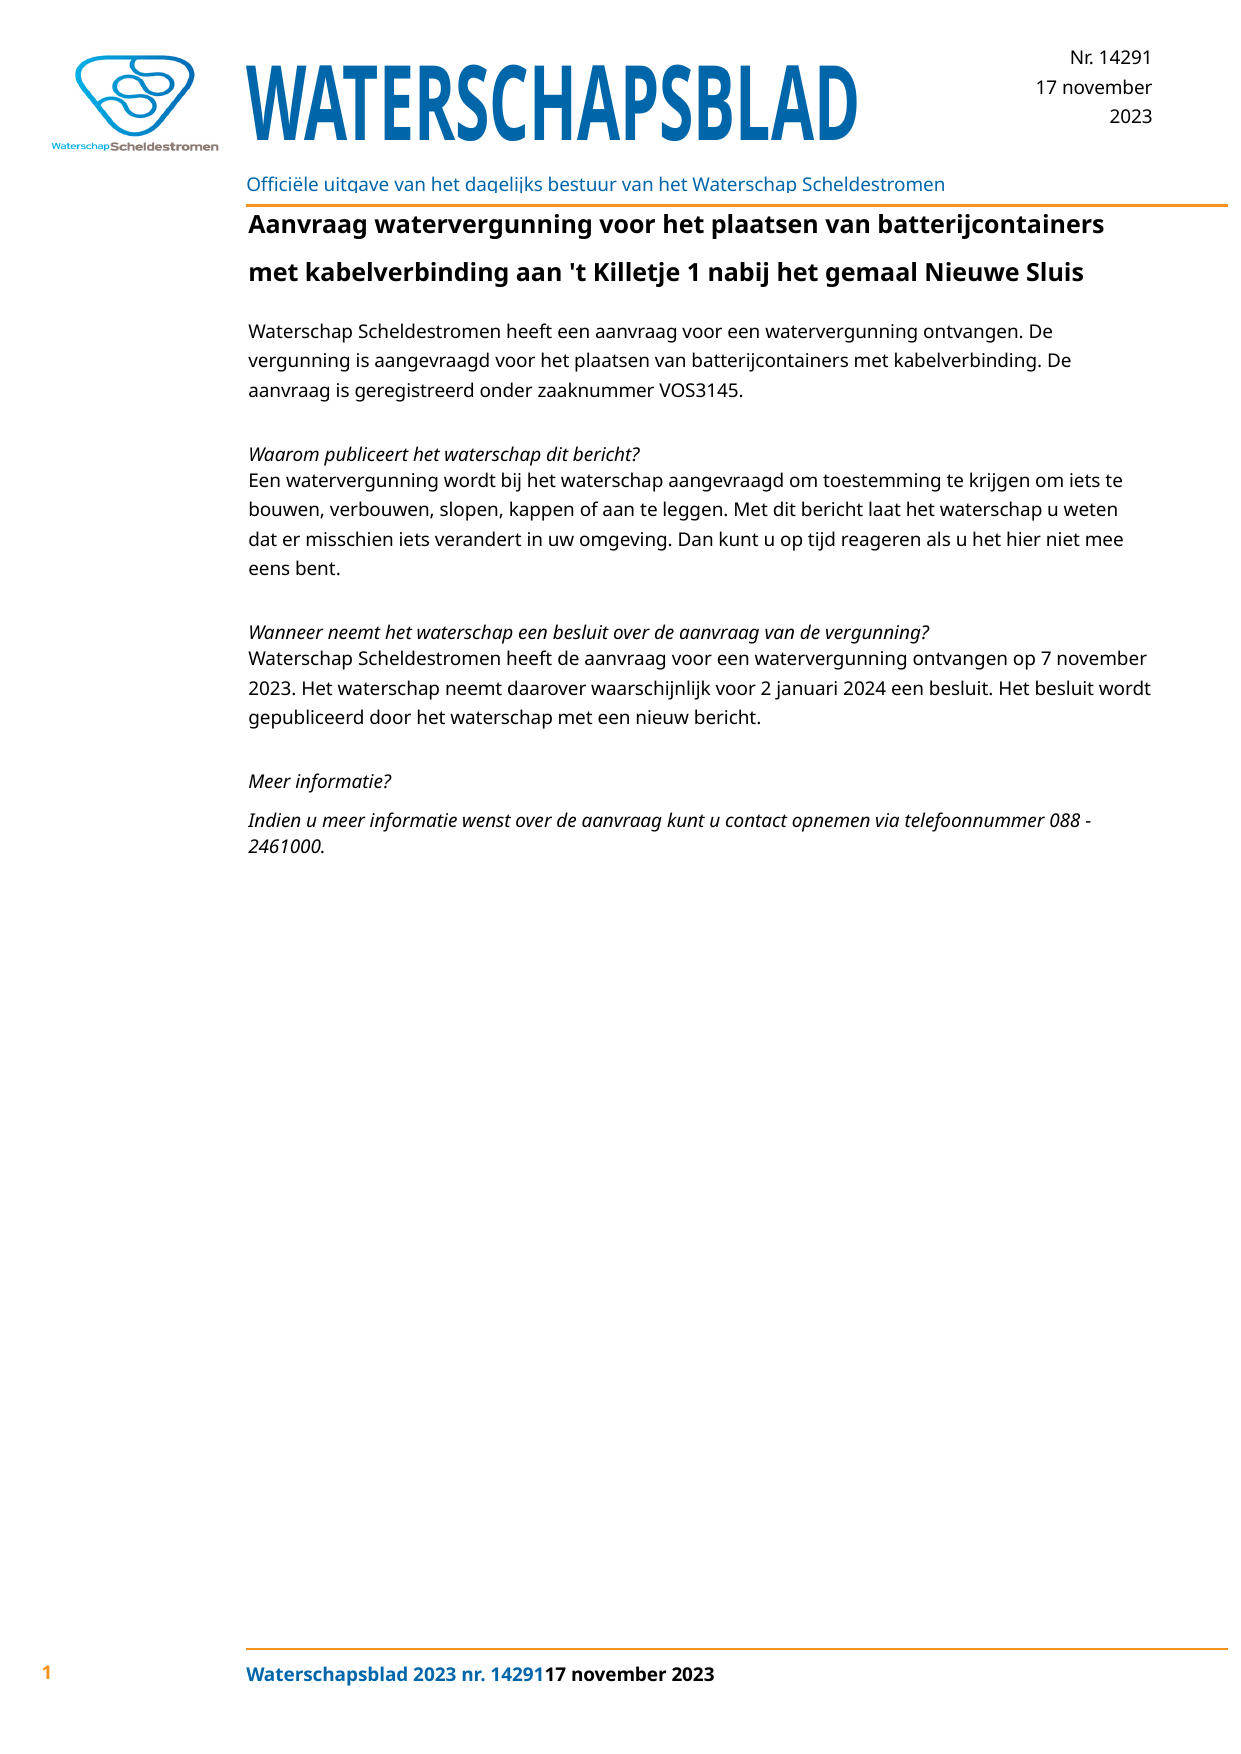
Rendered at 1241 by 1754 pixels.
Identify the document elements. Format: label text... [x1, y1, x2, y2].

text Indien u meer informatie wenst over de aanvraag kunt u contact opnemen via telefoonnummer 088 - 2461000. [248, 808, 1152, 859]
text Een watervergunning wordt bij het waterschap aangevraagd om toestemming te krijgen om iets te bouwen, verbouwen, slopen, kappen of aan te leggen. Met dit bericht laat het waterschap u weten dat er misschien iets verandert in uw omgeving. Dan kunt u op tijd reageren als u het hier niet mee eens bent. [248, 467, 1152, 581]
text Meer informatie? [248, 768, 1152, 794]
picture [41, 47, 231, 172]
text Wanneer neemt het waterschap een besluit over de aanvraag van de vergunning? [248, 619, 1152, 645]
text Waterschap Scheldestromen heeft een aanvraag voor een watervergunning ontvangen. De vergunning is aangevraagd voor het plaatsen van batterijcontainers met kabelverbinding. De aanvraag is geregistreerd onder zaaknummer VOS3145. [248, 318, 1152, 403]
text Waarom publiceert het waterschap dit bericht? [248, 441, 1152, 467]
text Aanvraag watervergunning voor het plaatsen van batterijcontainers met kabelverbinding aan 't Killetje 1 nabij het gemaal Nieuwe Sluis [248, 207, 1152, 288]
text Waterschap Scheldestromen heeft de aanvraag voor een watervergunning ontvangen op 7 november 2023. Het waterschap neemt daarover waarschijnlijk voor 2 januari 2024 een besluit. Het besluit wordt gepubliceerd door het waterschap met een nieuw bericht. [248, 645, 1152, 730]
